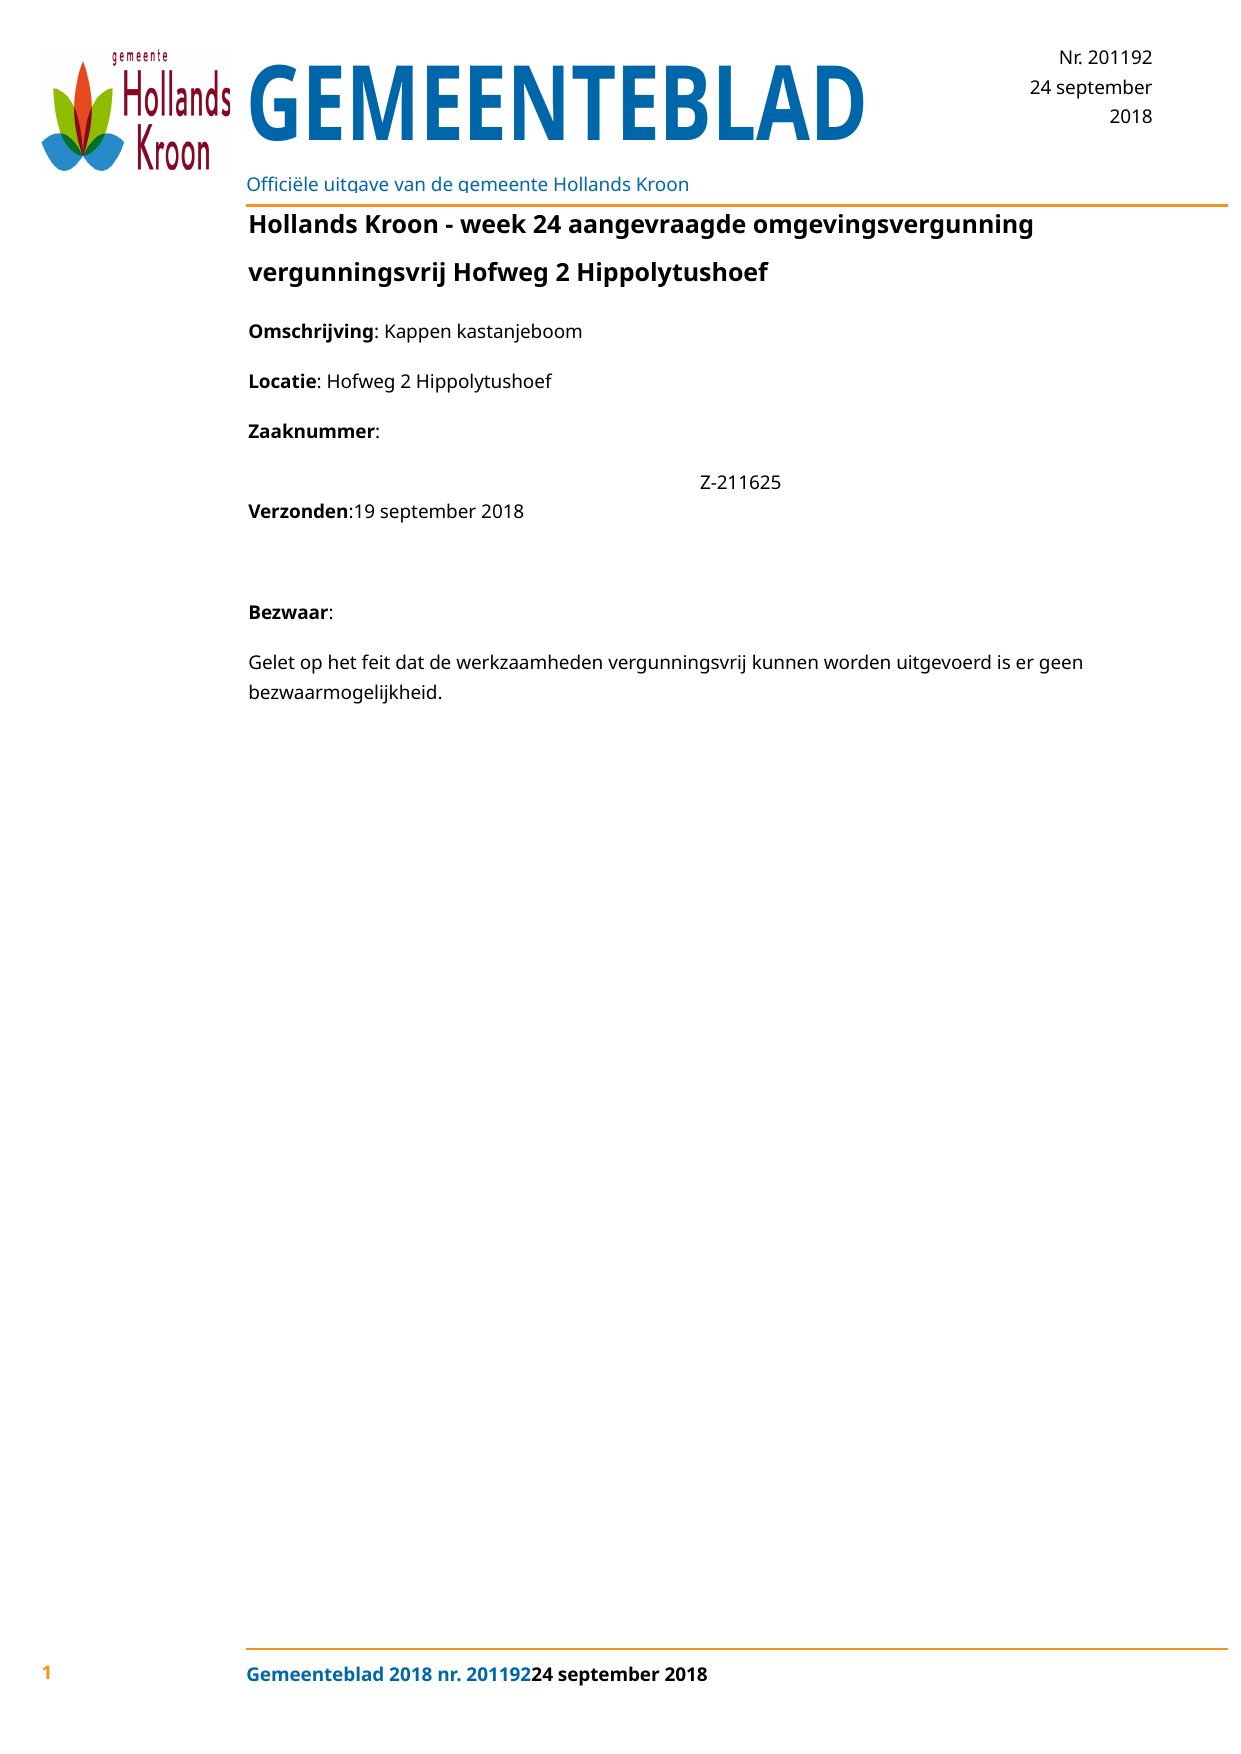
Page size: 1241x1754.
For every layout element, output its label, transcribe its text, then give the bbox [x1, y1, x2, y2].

picture [41, 47, 231, 172]
text Omschrijving: Kappen kastanjeboom [248, 318, 1152, 344]
text Bezwaar: [248, 599, 1152, 625]
text Locatie: Hofweg 2 Hippolytushoef [248, 368, 1152, 394]
table_header Z-211625 [700, 469, 1152, 495]
text Gelet op het feit dat de werkzaamheden vergunningsvrij kunnen worden uitgevoerd is er geen bezwaarmogelijkheid. [248, 649, 1152, 705]
table_header [248, 469, 700, 495]
text Verzonden:19 september 2018 [248, 498, 1152, 524]
text Zaaknummer: [248, 419, 1152, 444]
text Hollands Kroon - week 24 aangevraagde omgevingsvergunning vergunningsvrij Hofweg 2 Hippolytushoef [248, 207, 1152, 288]
